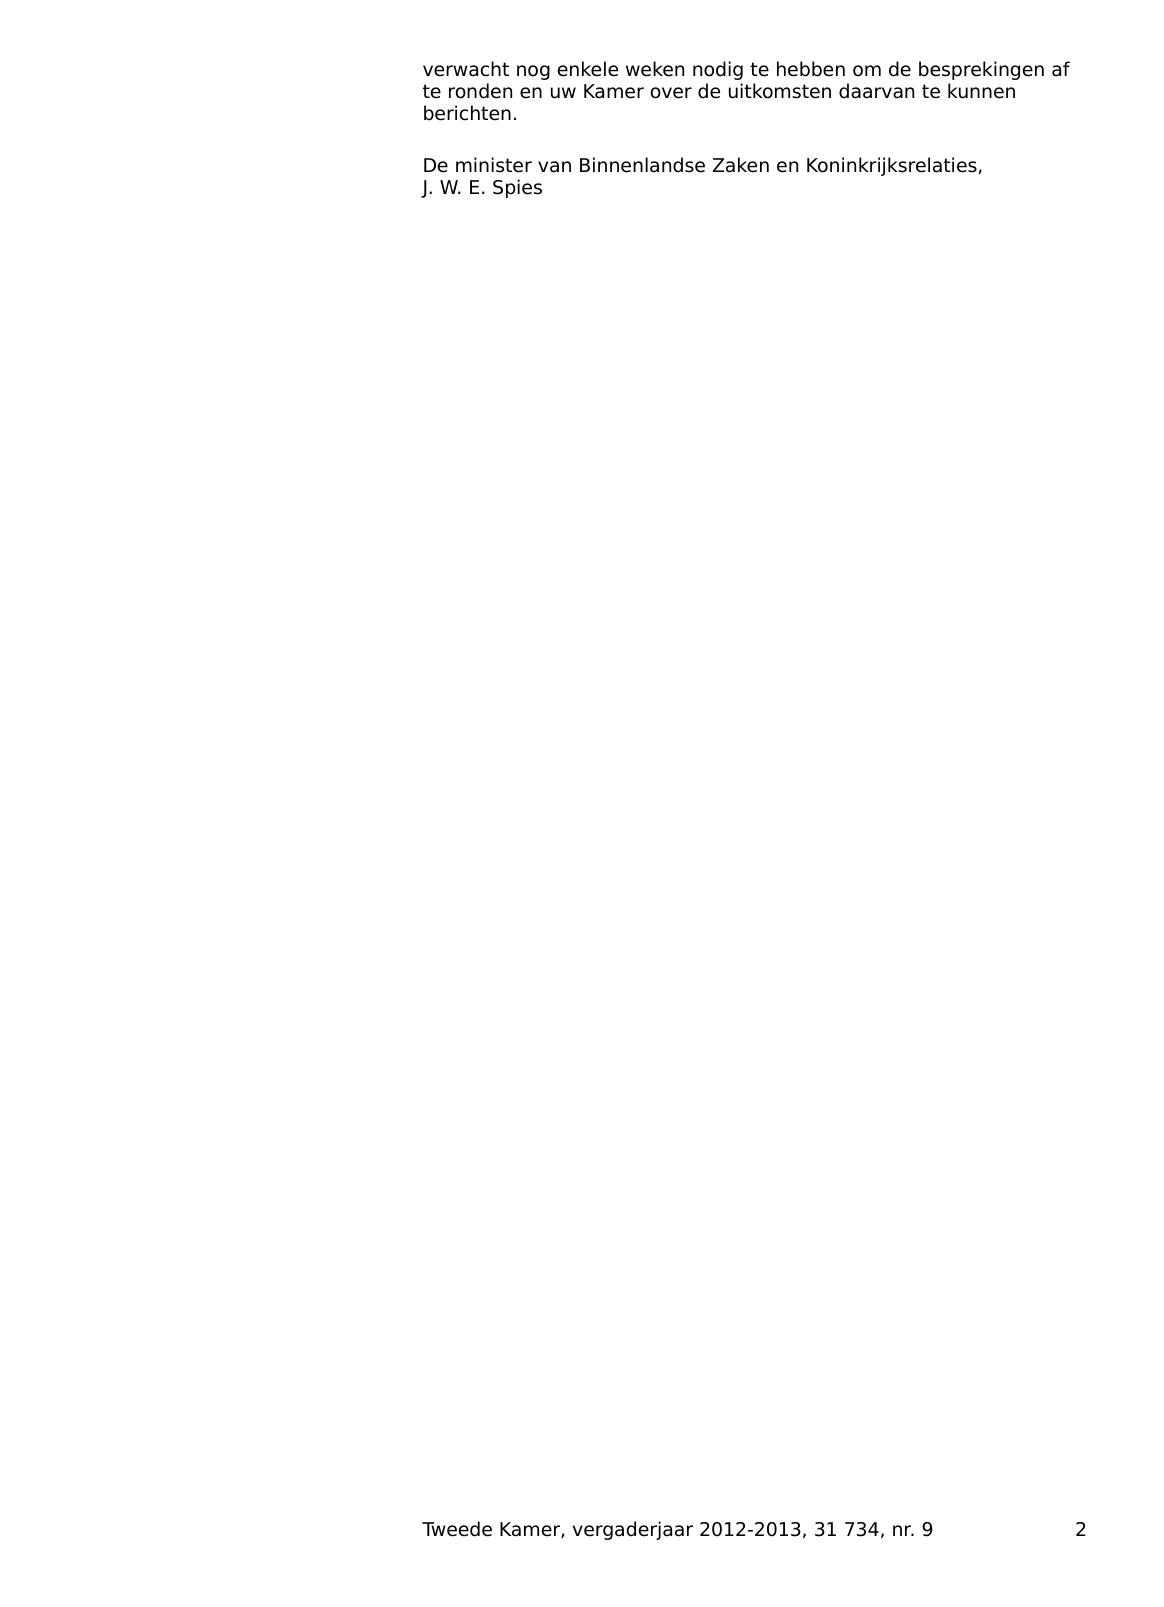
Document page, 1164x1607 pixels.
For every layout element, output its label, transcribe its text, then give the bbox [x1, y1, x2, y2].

text De minister van Binnenlandse Zaken en Koninkrijksrelaties, J. W. E. Spies [422, 155, 1087, 199]
text verwacht nog enkele weken nodig te hebben om de besprekingen af te ronden en uw Kamer over de uitkomsten daarvan te kunnen berichten. [422, 59, 1087, 125]
